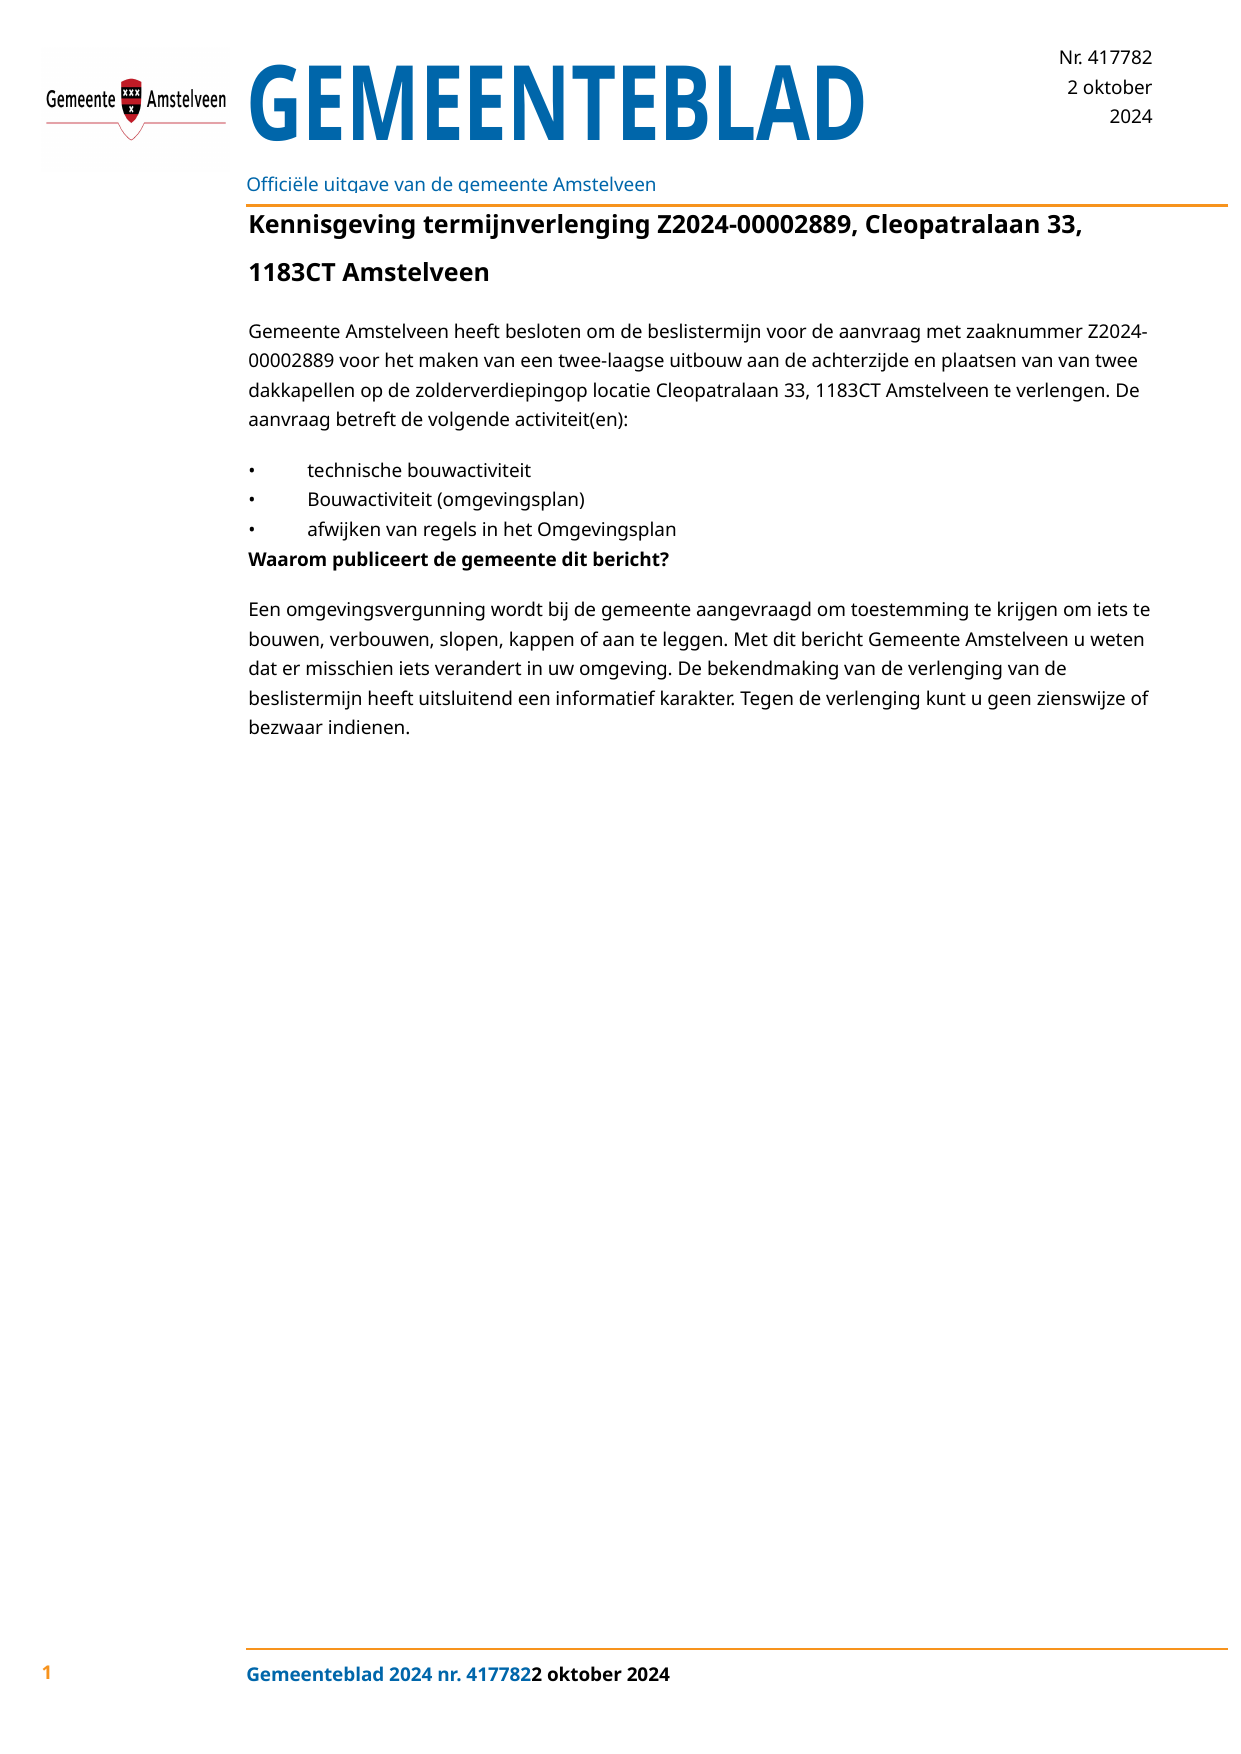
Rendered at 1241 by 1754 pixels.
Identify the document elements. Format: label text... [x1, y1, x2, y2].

list Bouwactiviteit (omgevingsplan) [248, 487, 1152, 512]
text Een omgevingsvergunning wordt bij de gemeente aangevraagd om toestemming te krijgen om iets te bouwen, verbouwen, slopen, kappen of aan te leggen. Met dit bericht Gemeente Amstelveen u weten dat er misschien iets verandert in uw omgeving. De bekendmaking van de verlenging van de beslistermijn heeft uitsluitend een informatief karakter. Tegen de verlenging kunt u geen zienswijze of bezwaar indienen. [248, 596, 1152, 740]
text Waarom publiceert de gemeente dit bericht? [248, 546, 1152, 572]
list technische bouwactiviteit [248, 457, 1152, 483]
text Gemeente Amstelveen heeft besloten om de beslistermijn voor de aanvraag met zaaknummer Z2024-00002889 voor het maken van een twee-laagse uitbouw aan de achterzijde en plaatsen van van twee dakkapellen op de zolderverdiepingop locatie Cleopatralaan 33, 1183CT Amstelveen te verlengen. De aanvraag betreft de volgende activiteit(en): [248, 318, 1152, 432]
text Kennisgeving termijnverlenging Z2024-00002889, Cleopatralaan 33, 1183CT Amstelveen [248, 207, 1152, 288]
picture [41, 47, 231, 172]
list afwijken van regels in het Omgevingsplan [248, 516, 1152, 542]
